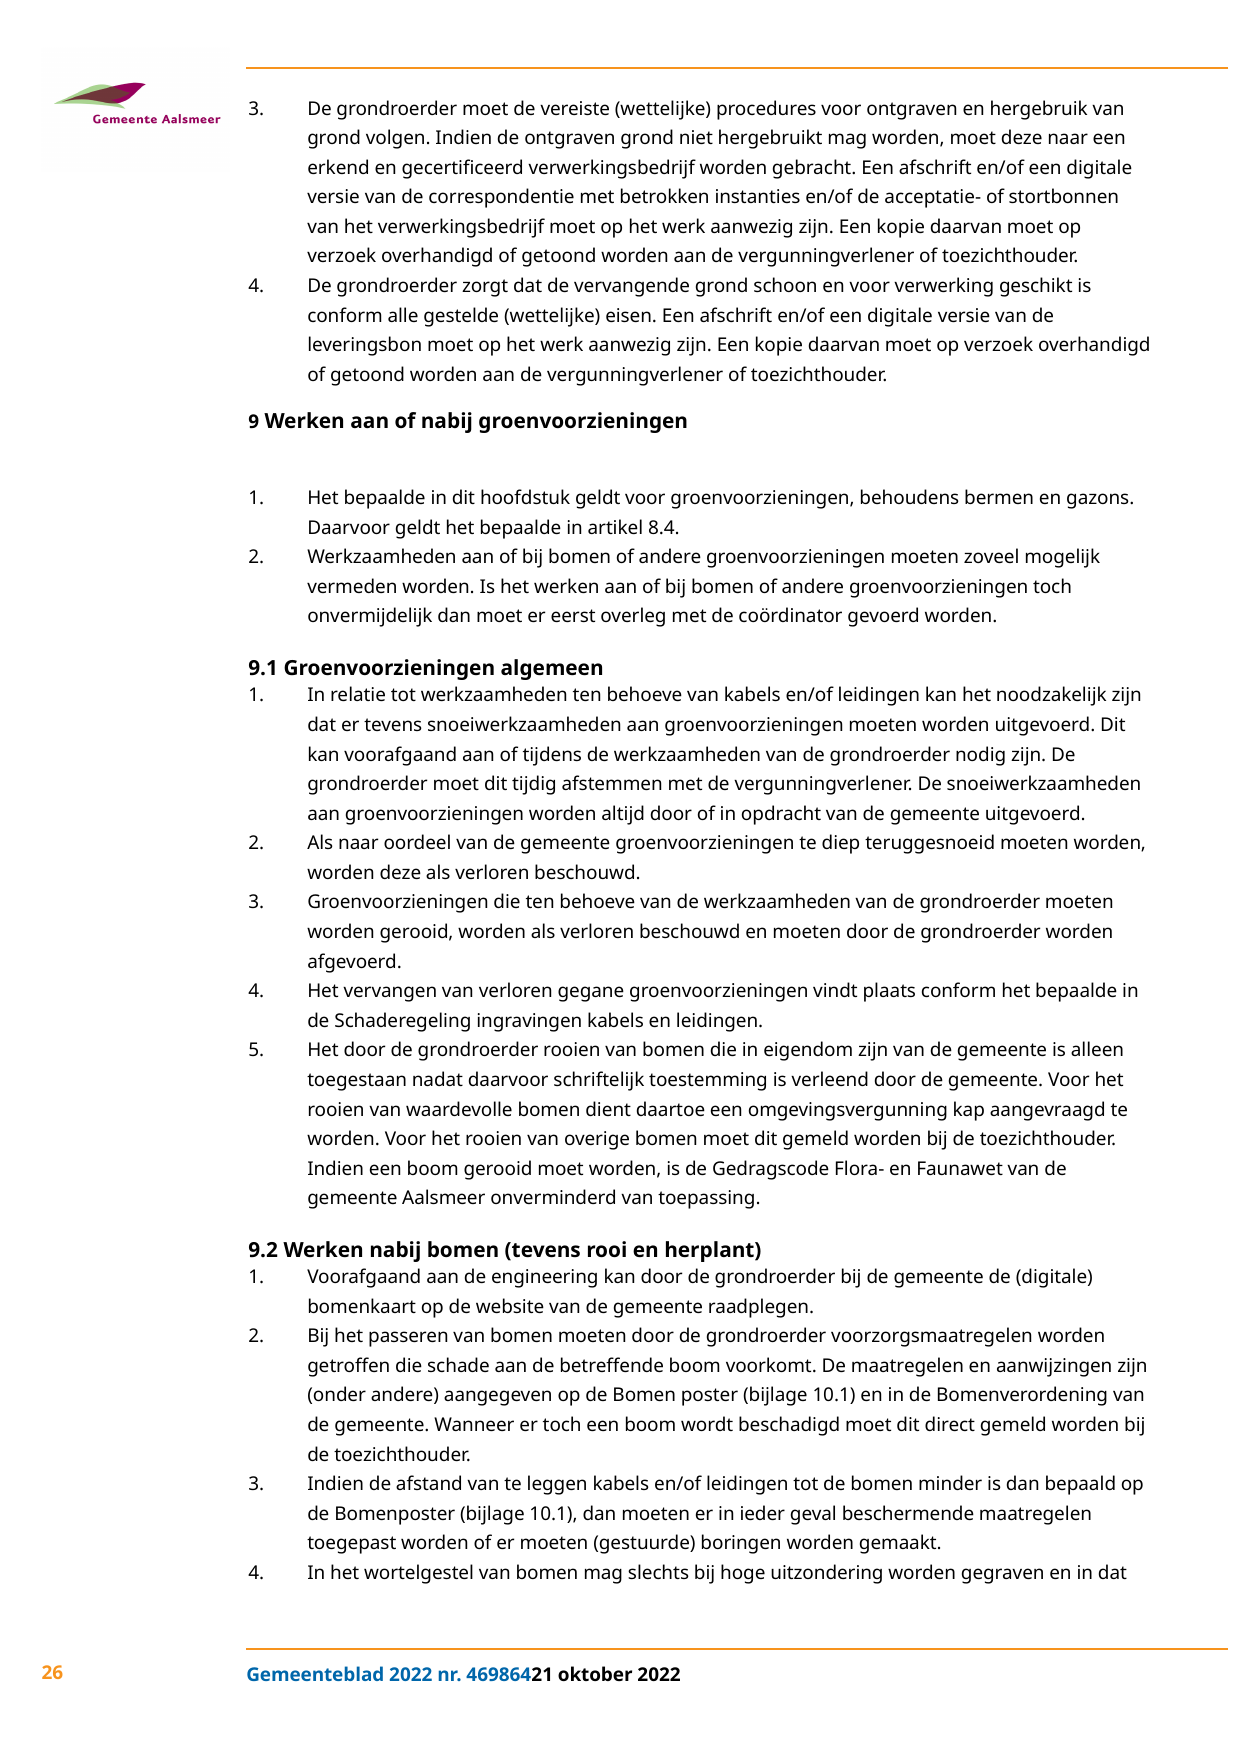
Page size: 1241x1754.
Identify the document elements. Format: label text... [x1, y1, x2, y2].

list Bij het passeren van bomen moeten door de grondroerder voorzorgsmaatregelen worden getroffen die schade aan de betreffende boom voorkomt. De maatregelen en aanwijzingen zijn (onder andere) aangegeven op de Bomen poster (bijlage 10.1) en in de Bomenverordening van de gemeente. Wanneer er toch een boom wordt beschadigd moet dit direct gemeld worden bij de toezichthouder. [248, 1322, 1152, 1467]
list Indien de afstand van te leggen kabels en/of leidingen tot de bomen minder is dan bepaald op de Bomenposter (bijlage 10.1), dan moeten er in ieder geval beschermende maatregelen toegepast worden of er moeten (gestuurde) boringen worden gemaakt. [248, 1470, 1152, 1555]
text 9.2 Werken nabij bomen (tevens rooi en herplant) [248, 1235, 1152, 1263]
picture [41, 47, 231, 172]
list In het wortelgestel van bomen mag slechts bij hoge uitzondering worden gegraven en in dat [248, 1559, 1152, 1585]
list De grondroerder zorgt dat de vervangende grond schoon en voor verwerking geschikt is conform alle gestelde (wettelijke) eisen. Een afschrift en/of een digitale versie van de leveringsbon moet op het werk aanwezig zijn. Een kopie daarvan moet op verzoek overhandigd of getoond worden aan de vergunningverlener of toezichthouder. [248, 272, 1152, 387]
text 9.1 Groenvoorzieningen algemeen [248, 653, 1152, 682]
list Groenvoorzieningen die ten behoeve van de werkzaamheden van de grondroerder moeten worden gerooid, worden als verloren beschouwd en moeten door de grondroerder worden afgevoerd. [248, 889, 1152, 973]
text 9 Werken aan of nabij groenvoorzieningen [248, 407, 1152, 435]
list Werkzaamheden aan of bij bomen of andere groenvoorzieningen moeten zoveel mogelijk vermeden worden. Is het werken aan of bij bomen of andere groenvoorzieningen toch onvermijdelijk dan moet er eerst overleg met de coördinator gevoerd worden. [248, 543, 1152, 628]
list Voorafgaand aan de engineering kan door de grondroerder bij de gemeente de (digitale) bomenkaart op de website van de gemeente raadplegen. [248, 1263, 1152, 1319]
list Het vervangen van verloren gegane groenvoorzieningen vindt plaats conform het bepaalde in de Schaderegeling ingravingen kabels en leidingen. [248, 977, 1152, 1033]
list Het door de grondroerder rooien van bomen die in eigendom zijn van de gemeente is alleen toegestaan nadat daarvoor schriftelijk toestemming is verleend door de gemeente. Voor het rooien van waardevolle bomen dient daartoe een omgevingsvergunning kap aangevraagd te worden. Voor het rooien van overige bomen moet dit gemeld worden bij de toezichthouder. Indien een boom gerooid moet worden, is de Gedragscode Flora- en Faunawet van de gemeente Aalsmeer onverminderd van toepassing. [248, 1037, 1152, 1210]
list De grondroerder moet de vereiste (wettelijke) procedures voor ontgraven en hergebruik van grond volgen. Indien de ontgraven grond niet hergebruikt mag worden, moet deze naar een erkend en gecertificeerd verwerkingsbedrijf worden gebracht. Een afschrift en/of een digitale versie van de correspondentie met betrokken instanties en/of de acceptatie- of stortbonnen van het verwerkingsbedrijf moet op het werk aanwezig zijn. Een kopie daarvan moet op verzoek overhandigd of getoond worden aan de vergunningverlener of toezichthouder. [248, 95, 1152, 268]
list Het bepaalde in dit hoofdstuk geldt voor groenvoorzieningen, behoudens bermen en gazons. Daarvoor geldt het bepaalde in artikel 8.4. [248, 484, 1152, 540]
list Als naar oordeel van de gemeente groenvoorzieningen te diep teruggesnoeid moeten worden, worden deze als verloren beschouwd. [248, 829, 1152, 885]
list In relatie tot werkzaamheden ten behoeve van kabels en/of leidingen kan het noodzakelijk zijn dat er tevens snoeiwerkzaamheden aan groenvoorzieningen moeten worden uitgevoerd. Dit kan voorafgaand aan of tijdens de werkzaamheden van de grondroerder nodig zijn. De grondroerder moet dit tijdig afstemmen met de vergunningverlener. De snoeiwerkzaamheden aan groenvoorzieningen worden altijd door of in opdracht van de gemeente uitgevoerd. [248, 682, 1152, 826]
